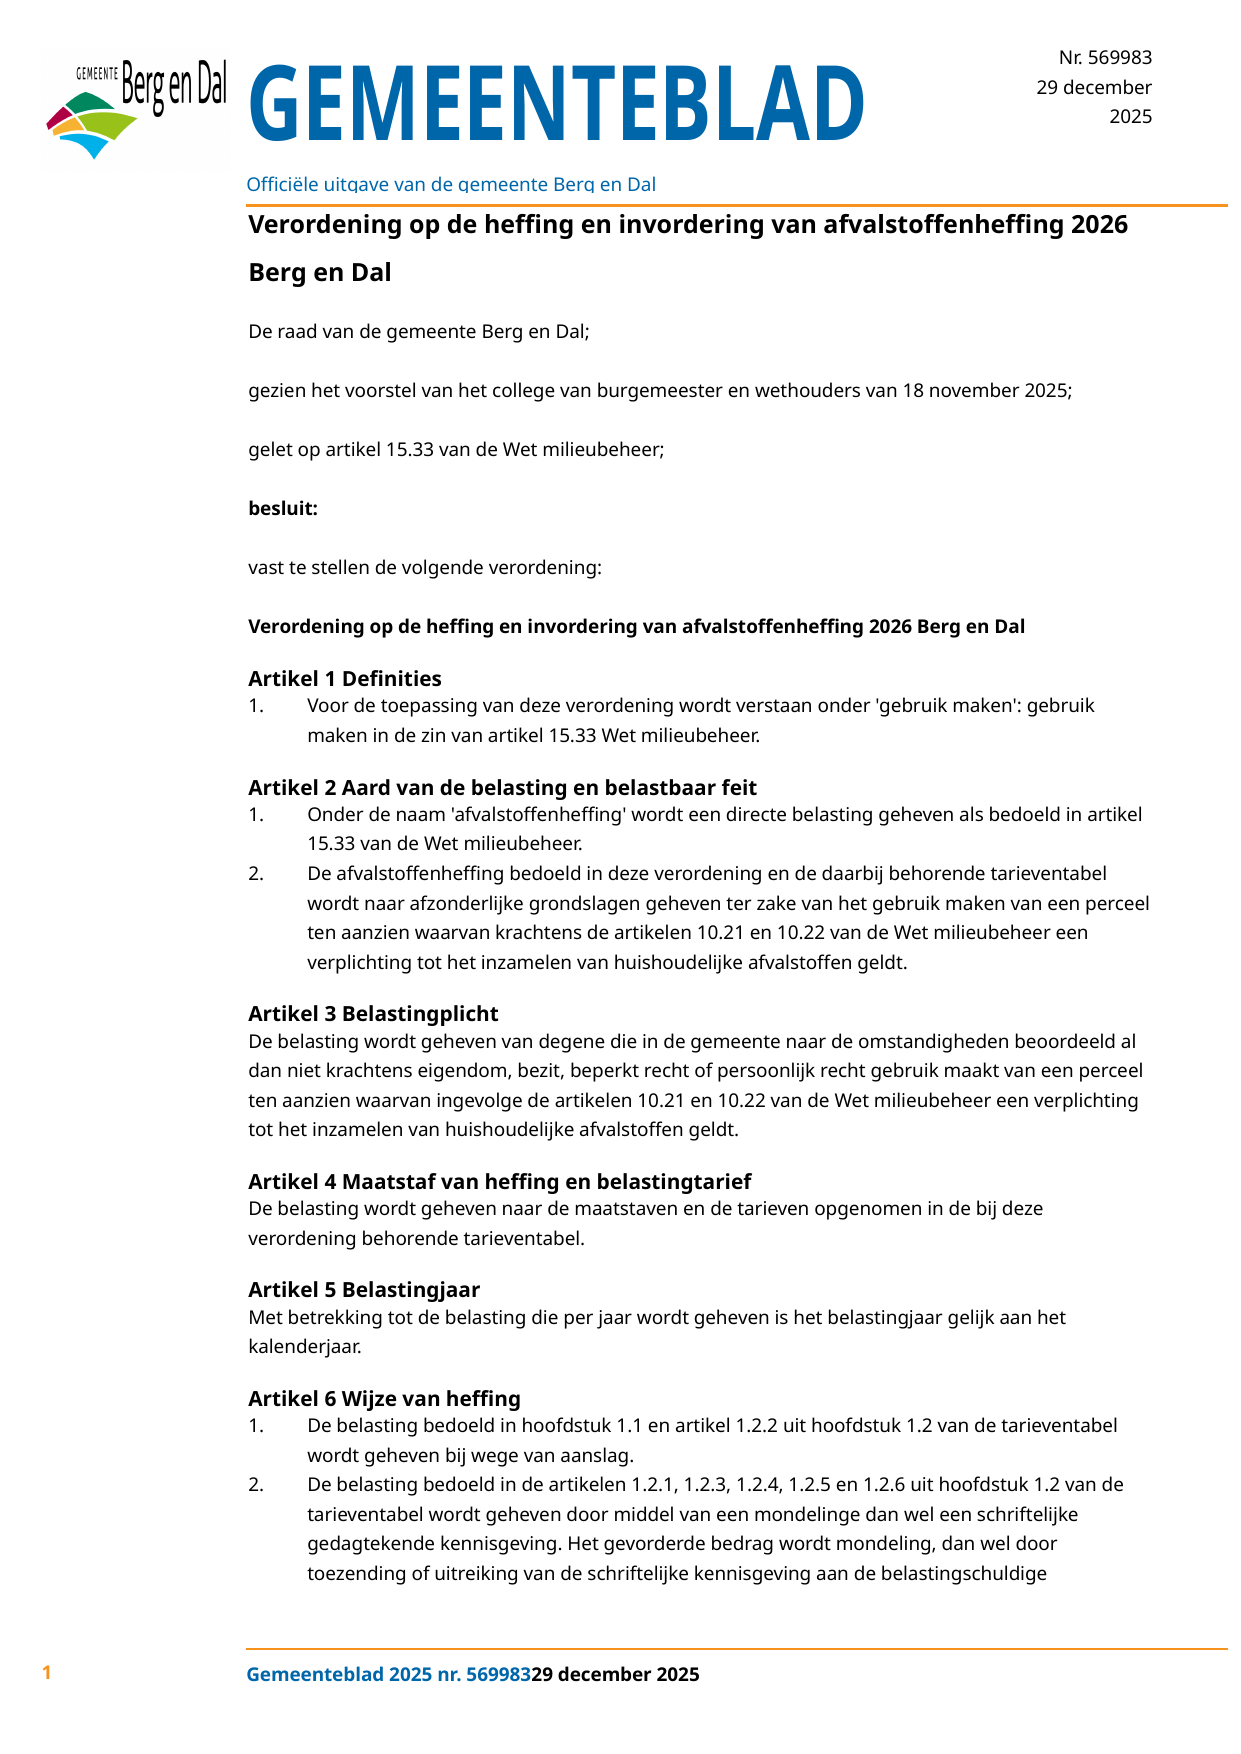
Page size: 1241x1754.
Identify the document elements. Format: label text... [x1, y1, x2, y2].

text Artikel 6 Wijze van heffing [248, 1384, 1152, 1412]
text Artikel 4 Maatstaf van heffing en belastingtarief [248, 1167, 1152, 1195]
text Met betrekking tot de belasting die per jaar wordt geheven is het belastingjaar gelijk aan het kalenderjaar. [248, 1304, 1152, 1359]
text gezien het voorstel van het college van burgemeester en wethouders van 18 november 2025; [248, 377, 1152, 403]
list De belasting bedoeld in hoofdstuk 1.1 en artikel 1.2.2 uit hoofdstuk 1.2 van de tarieventabel wordt geheven bij wege van aanslag. [248, 1412, 1152, 1468]
list De belasting bedoeld in de artikelen 1.2.1, 1.2.3, 1.2.4, 1.2.5 en 1.2.6 uit hoofdstuk 1.2 van de tarieventabel wordt geheven door middel van een mondelinge dan wel een schriftelijke gedagtekende kennisgeving. Het gevorderde bedrag wordt mondeling, dan wel door toezending of uitreiking van de schriftelijke kennisgeving aan de belastingschuldige [248, 1471, 1152, 1586]
list De afvalstoffenheffing bedoeld in deze verordening en de daarbij behorende tarieventabel wordt naar afzonderlijke grondslagen geheven ter zake van het gebruik maken van een perceel ten aanzien waarvan krachtens de artikelen 10.21 en 10.22 van de Wet milieubeheer een verplichting tot het inzamelen van huishoudelijke afvalstoffen geldt. [248, 860, 1152, 975]
text Verordening op de heffing en invordering van afvalstoffenheffing 2026 Berg en Dal [248, 614, 1152, 639]
text gelet op artikel 15.33 van de Wet milieubeheer; [248, 436, 1152, 462]
text De belasting wordt geheven van degene die in de gemeente naar de omstandigheden beoordeeld al dan niet krachtens eigendom, bezit, beperkt recht of persoonlijk recht gebruik maakt van een perceel ten aanzien waarvan ingevolge de artikelen 10.21 en 10.22 van de Wet milieubeheer een verplichting tot het inzamelen van huishoudelijke afvalstoffen geldt. [248, 1028, 1152, 1142]
text Artikel 3 Belastingplicht [248, 999, 1152, 1028]
picture [41, 47, 231, 172]
text Artikel 5 Belastingjaar [248, 1275, 1152, 1304]
text Verordening op de heffing en invordering van afvalstoffenheffing 2026 Berg en Dal [248, 207, 1152, 288]
text vast te stellen de volgende verordening: [248, 554, 1152, 580]
list Voor de toepassing van deze verordening wordt verstaan onder 'gebruik maken': gebruik maken in de zin van artikel 15.33 Wet milieubeheer. [248, 693, 1152, 748]
list Onder de naam 'afvalstoffenheffing' wordt een directe belasting geheven als bedoeld in artikel 15.33 van de Wet milieubeheer. [248, 801, 1152, 856]
text Artikel 2 Aard van de belasting en belastbaar feit [248, 773, 1152, 801]
text Artikel 1 Definities [248, 664, 1152, 693]
text De belasting wordt geheven naar de maatstaven en de tarieven opgenomen in de bij deze verordening behorende tarieventabel. [248, 1195, 1152, 1251]
text besluit: [248, 495, 1152, 521]
text De raad van de gemeente Berg en Dal; [248, 318, 1152, 344]
